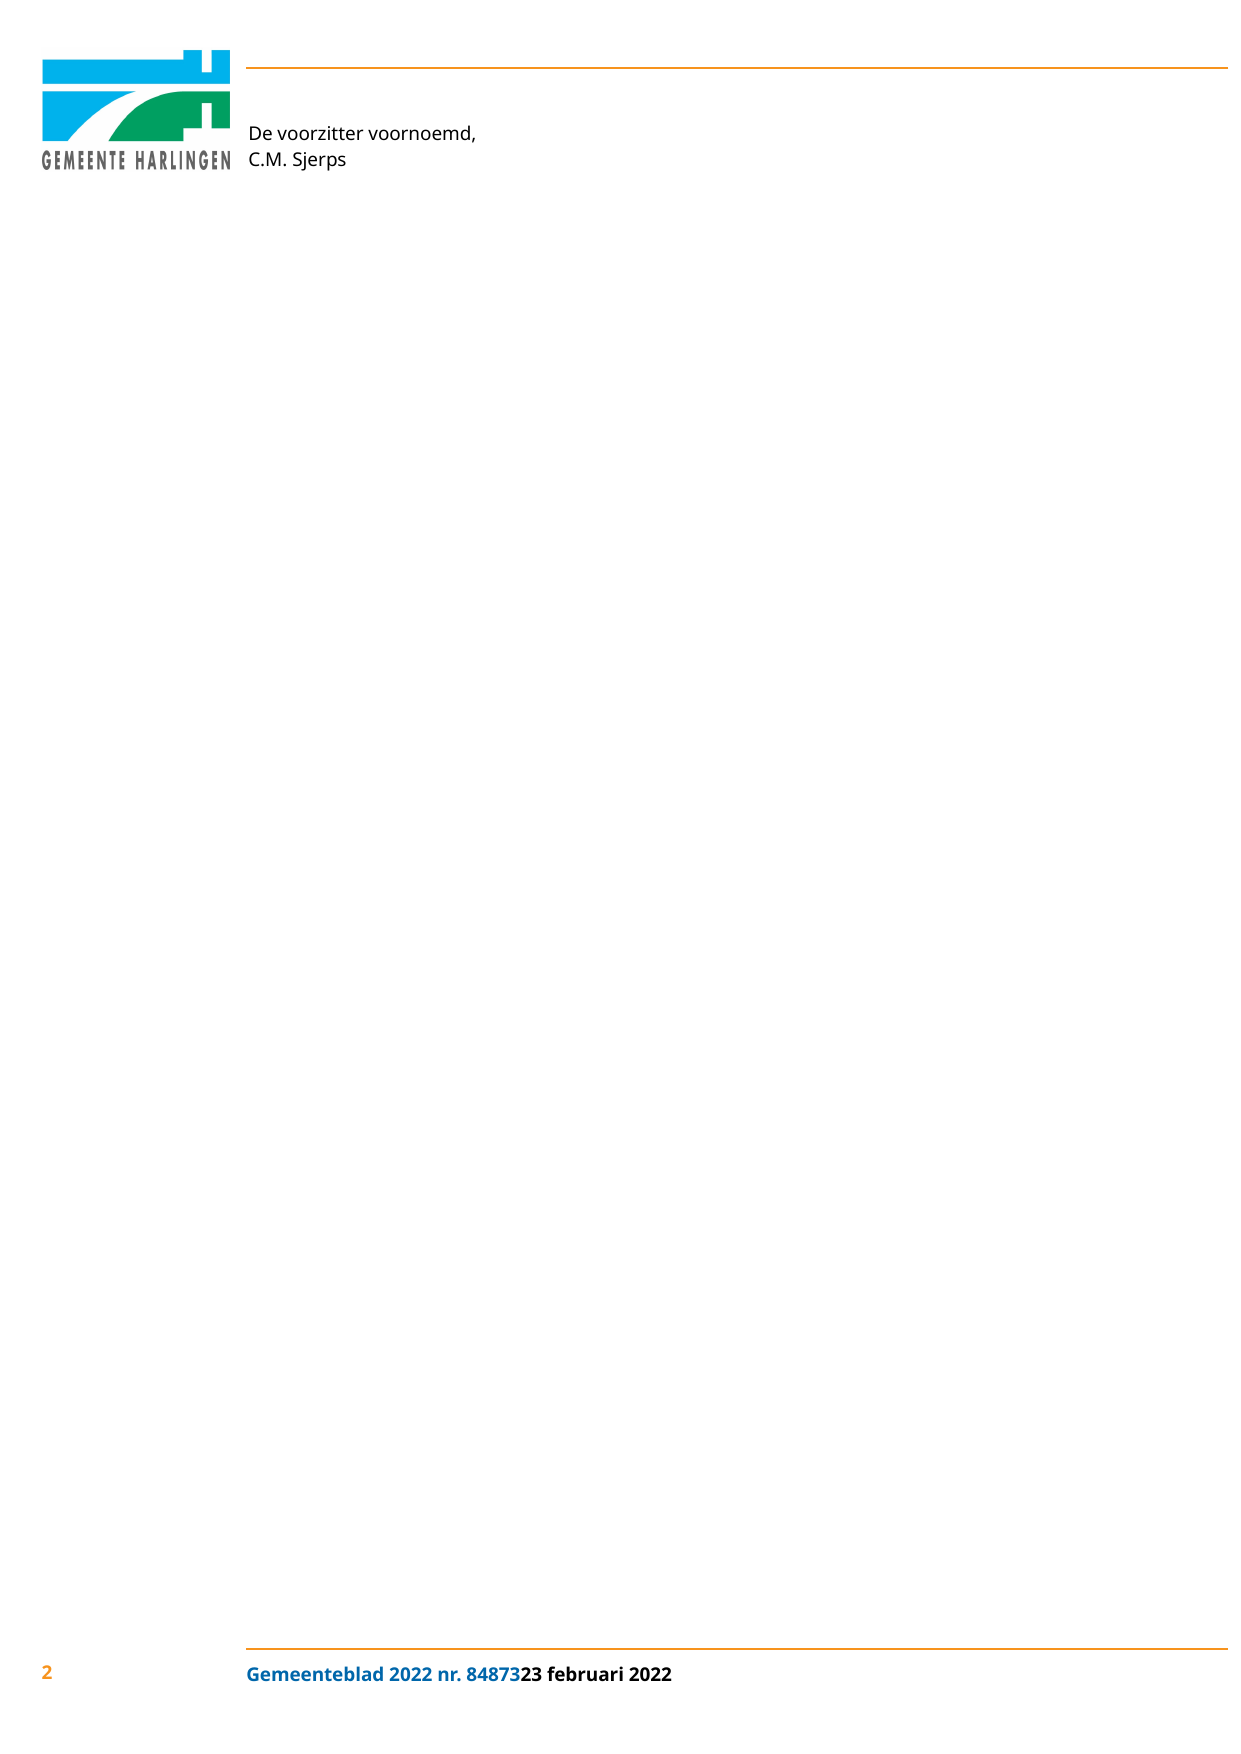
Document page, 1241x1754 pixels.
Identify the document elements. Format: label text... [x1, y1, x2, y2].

text C.M. Sjerps [248, 146, 1152, 172]
picture [41, 47, 231, 172]
text De voorzitter voornoemd, [248, 121, 1152, 146]
